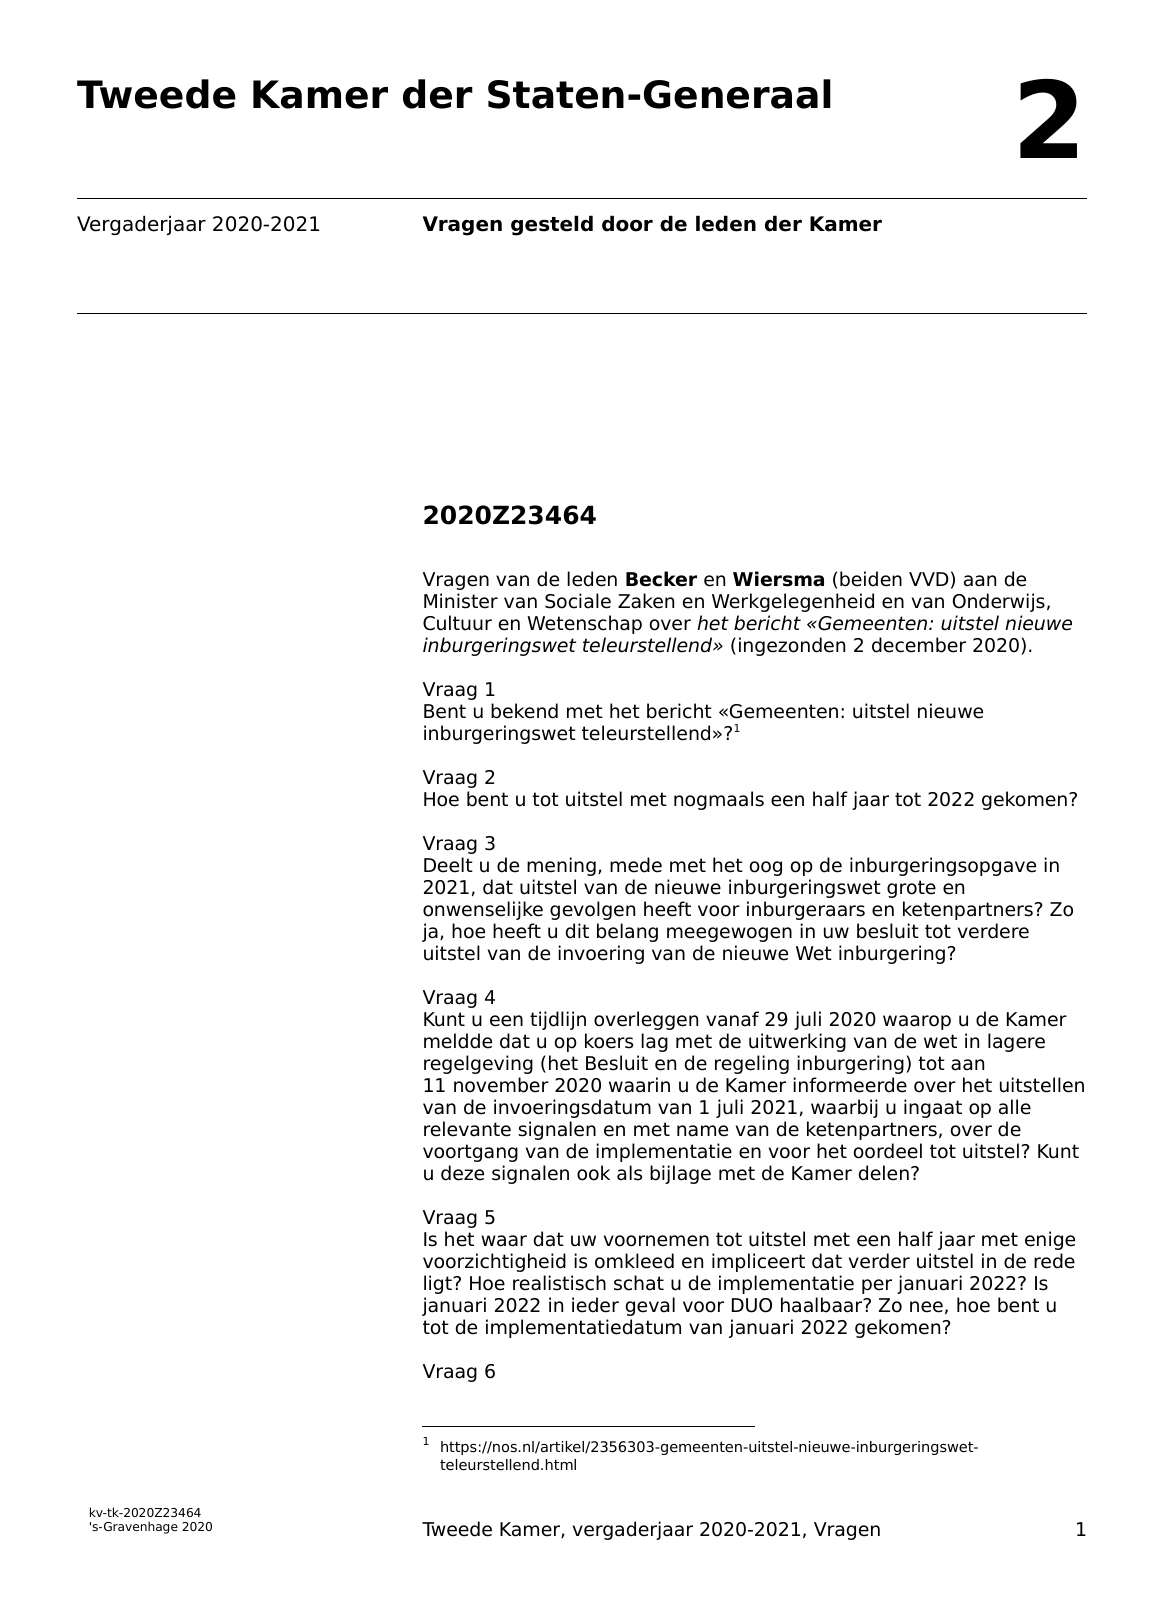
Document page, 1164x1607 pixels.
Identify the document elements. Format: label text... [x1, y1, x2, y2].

text Vraag 3 [422, 833, 1087, 855]
table_cell Vergaderjaar 2020-2021 [77, 199, 422, 313]
text Is het waar dat uw voornemen tot uitstel met een half jaar met enige voorzichtigheid is omkleed en impliceert dat verder uitstel in de rede ligt? Hoe realistisch schat u de implementatie per januari 2022? Is januari 2022 in ieder geval voor DUO haalbaar? Zo nee, hoe bent u tot de implementatiedatum van januari 2022 gekomen? [422, 1229, 1087, 1339]
text Vraag 2 [422, 767, 1087, 789]
text Vraag 4 [422, 987, 1087, 1009]
text Vraag 6 [422, 1361, 1087, 1383]
text Bent u bekend met het bericht «Gemeenten: uitstel nieuwe inburgeringswet teleurstellend»? [422, 701, 1087, 745]
text Hoe bent u tot uitstel met nogmaals een half jaar tot 2022 gekomen? [422, 789, 1087, 811]
table_header Tweede Kamer der Staten-Generaal [77, 59, 886, 198]
table_header 2 [886, 59, 1087, 198]
text kv-tk-2020Z23464 [88, 1506, 323, 1520]
text Deelt u de mening, mede met het oog op de inburgeringsopgave in 2021, dat uitstel van de nieuwe inburgeringswet grote en onwenselijke gevolgen heeft voor inburgeraars en ketenpartners? Zo ja, hoe heeft u dit belang meegewogen in uw besluit tot verdere uitstel van de invoering van de nieuwe Wet inburgering? [422, 855, 1087, 965]
text 2020Z23464 [422, 501, 1087, 531]
text Vragen van de leden Becker en Wiersma (beiden VVD) aan de Minister van Sociale Zaken en Werkgelegenheid en van Onderwijs, Cultuur en Wetenschap over het bericht «Gemeenten: uitstel nieuwe inburgeringswet teleurstellend» (ingezonden 2 december 2020). [422, 569, 1087, 657]
text Vraag 5 [422, 1207, 1087, 1229]
text 's-Gravenhage 2020 [88, 1520, 323, 1534]
text Kunt u een tijdlijn overleggen vanaf 29 juli 2020 waarop u de Kamer meldde dat u op koers lag met de uitwerking van de wet in lagere regelgeving (het Besluit en de regeling inburgering) tot aan 11 november 2020 waarin u de Kamer informeerde over het uitstellen van de invoeringsdatum van 1 juli 2021, waarbij u ingaat op alle relevante signalen en met name van de ketenpartners, over de voortgang van de implementatie en voor het oordeel tot uitstel? Kunt u deze signalen ook als bijlage met de Kamer delen? [422, 1009, 1087, 1185]
text Vraag 1 [422, 679, 1087, 701]
table_cell Vragen gesteld door de leden der Kamer [422, 199, 1087, 313]
text https://nos.nl/artikel/2356303-gemeenten-uitstel-nieuwe-inburgeringswet-teleurstellend.html [422, 1435, 1087, 1474]
